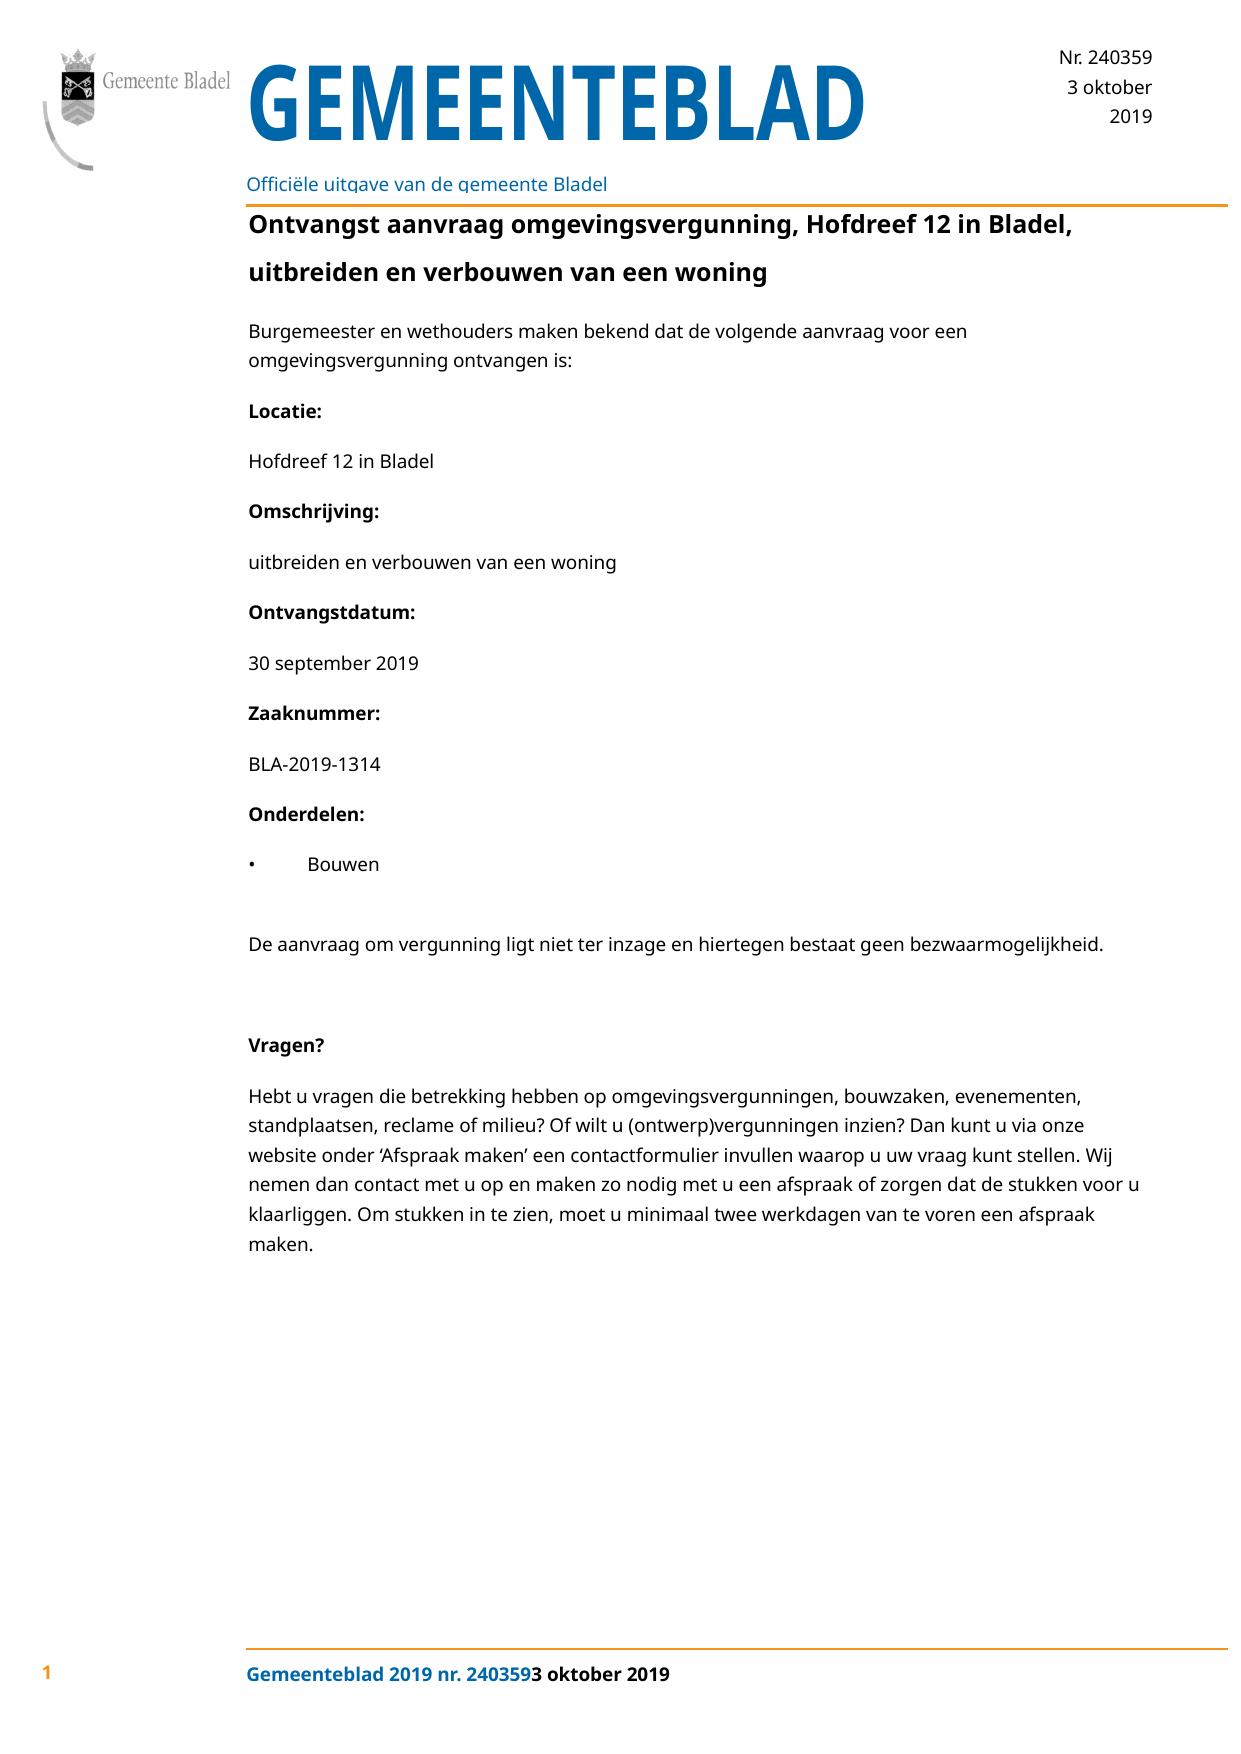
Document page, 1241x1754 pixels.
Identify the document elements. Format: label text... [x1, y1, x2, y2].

text Ontvangstdatum: [248, 599, 1152, 625]
text 30 september 2019 [248, 650, 1152, 676]
picture [41, 47, 231, 172]
text Hebt u vragen die betrekking hebben op omgevingsvergunningen, bouwzaken, evenementen, standplaatsen, reclame of milieu? Of wilt u (ontwerp)vergunningen inzien? Dan kunt u via onze website onder ‘Afspraak maken’ een contactformulier invullen waarop u uw vraag kunt stellen. Wij nemen dan contact met u op en maken zo nodig met u een afspraak of zorgen dat de stukken voor u klaarliggen. Om stukken in te zien, moet u minimaal twee werkdagen van te voren een afspraak maken. [248, 1083, 1152, 1257]
text BLA-2019-1314 [248, 751, 1152, 777]
text Vragen? [248, 1032, 1152, 1058]
text Ontvangst aanvraag omgevingsvergunning, Hofdreef 12 in Bladel, uitbreiden en verbouwen van een woning [248, 207, 1152, 288]
list Bouwen [248, 852, 1152, 877]
text Locatie: [248, 398, 1152, 424]
text uitbreiden en verbouwen van een woning [248, 549, 1152, 575]
text Hofdreef 12 in Bladel [248, 448, 1152, 474]
text Onderdelen: [248, 801, 1152, 827]
text Burgemeester en wethouders maken bekend dat de volgende aanvraag voor een omgevingsvergunning ontvangen is: [248, 318, 1152, 373]
text De aanvraag om vergunning ligt niet ter inzage en hiertegen bestaat geen bezwaarmogelijkheid. [248, 932, 1152, 957]
text Zaaknummer: [248, 700, 1152, 726]
text Omschrijving: [248, 499, 1152, 524]
